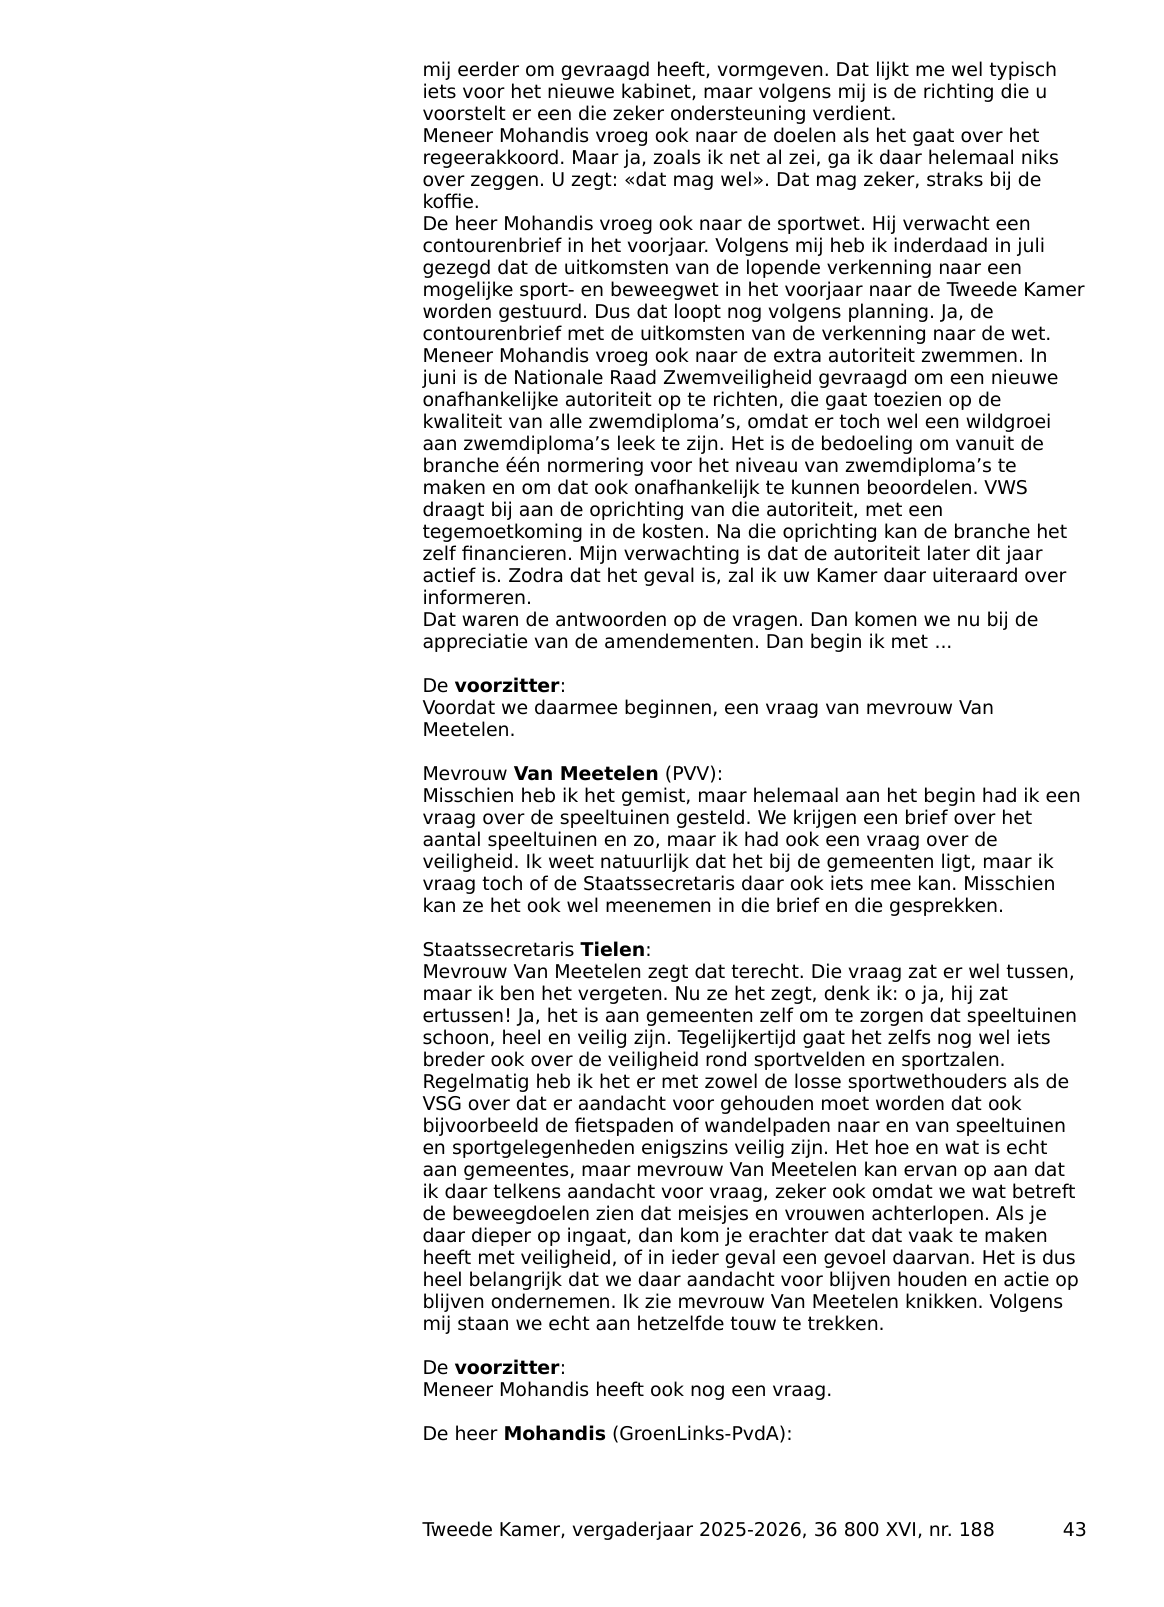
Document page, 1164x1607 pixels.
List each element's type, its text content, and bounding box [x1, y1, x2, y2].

text Staatssecretaris Tielen: [422, 939, 1087, 961]
text Mevrouw Van Meetelen (PVV): [422, 763, 1087, 785]
text Meneer Mohandis vroeg ook naar de extra autoriteit zwemmen. In juni is de Nationale Raad Zwemveiligheid gevraagd om een nieuwe onafhankelijke autoriteit op te richten, die gaat toezien op de kwaliteit van alle zwemdiploma’s, omdat er toch wel een wildgroei aan zwemdiploma’s leek te zijn. Het is de bedoeling om vanuit de branche één normering voor het niveau van zwemdiploma’s te maken en om dat ook onafhankelijk te kunnen beoordelen. VWS draagt bij aan de oprichting van die autoriteit, met een tegemoetkoming in de kosten. Na die oprichting kan de branche het zelf financieren. Mijn verwachting is dat de autoriteit later dit jaar actief is. Zodra dat het geval is, zal ik uw Kamer daar uiteraard over informeren. [422, 345, 1087, 608]
text De heer Mohandis vroeg ook naar de sportwet. Hij verwacht een contourenbrief in het voorjaar. Volgens mij heb ik inderdaad in juli gezegd dat de uitkomsten van de lopende verkenning naar een mogelijke sport- en beweegwet in het voorjaar naar de Tweede Kamer worden gestuurd. Dus dat loopt nog volgens planning. Ja, de contourenbrief met de uitkomsten van de verkenning naar de wet. [422, 213, 1087, 345]
text Voordat we daarmee beginnen, een vraag van mevrouw Van Meetelen. [422, 697, 1087, 741]
text Dat waren de antwoorden op de vragen. Dan komen we nu bij de appreciatie van de amendementen. Dan begin ik met ... [422, 608, 1087, 652]
text Meneer Mohandis vroeg ook naar de doelen als het gaat over het regeerakkoord. Maar ja, zoals ik net al zei, ga ik daar helemaal niks over zeggen. U zegt: «dat mag wel». Dat mag zeker, straks bij de koffie. [422, 125, 1087, 213]
text Meneer Mohandis heeft ook nog een vraag. [422, 1379, 1087, 1401]
text Mevrouw Van Meetelen zegt dat terecht. Die vraag zat er wel tussen, maar ik ben het vergeten. Nu ze het zegt, denk ik: o ja, hij zat ertussen! Ja, het is aan gemeenten zelf om te zorgen dat speeltuinen schoon, heel en veilig zijn. Tegelijkertijd gaat het zelfs nog wel iets breder ook over de veiligheid rond sportvelden en sportzalen. Regelmatig heb ik het er met zowel de losse sportwethouders als de VSG over dat er aandacht voor gehouden moet worden dat ook bijvoorbeeld de fietspaden of wandelpaden naar en van speeltuinen en sportgelegenheden enigszins veilig zijn. Het hoe en wat is echt aan gemeentes, maar mevrouw Van Meetelen kan ervan op aan dat ik daar telkens aandacht voor vraag, zeker ook omdat we wat betreft de beweegdoelen zien dat meisjes en vrouwen achterlopen. Als je daar dieper op ingaat, dan kom je erachter dat dat vaak te maken heeft met veiligheid, of in ieder geval een gevoel daarvan. Het is dus heel belangrijk dat we daar aandacht voor blijven houden en actie op blijven ondernemen. Ik zie mevrouw Van Meetelen knikken. Volgens mij staan we echt aan hetzelfde touw te trekken. [422, 961, 1087, 1334]
text De heer Mohandis (GroenLinks-PvdA): [422, 1423, 1087, 1445]
text De voorzitter: [422, 1357, 1087, 1379]
text De voorzitter: [422, 675, 1087, 697]
text mij eerder om gevraagd heeft, vormgeven. Dat lijkt me wel typisch iets voor het nieuwe kabinet, maar volgens mij is de richting die u voorstelt er een die zeker ondersteuning verdient. [422, 59, 1087, 125]
text Misschien heb ik het gemist, maar helemaal aan het begin had ik een vraag over de speeltuinen gesteld. We krijgen een brief over het aantal speeltuinen en zo, maar ik had ook een vraag over de veiligheid. Ik weet natuurlijk dat het bij de gemeenten ligt, maar ik vraag toch of de Staatssecretaris daar ook iets mee kan. Misschien kan ze het ook wel meenemen in die brief en die gesprekken. [422, 785, 1087, 917]
